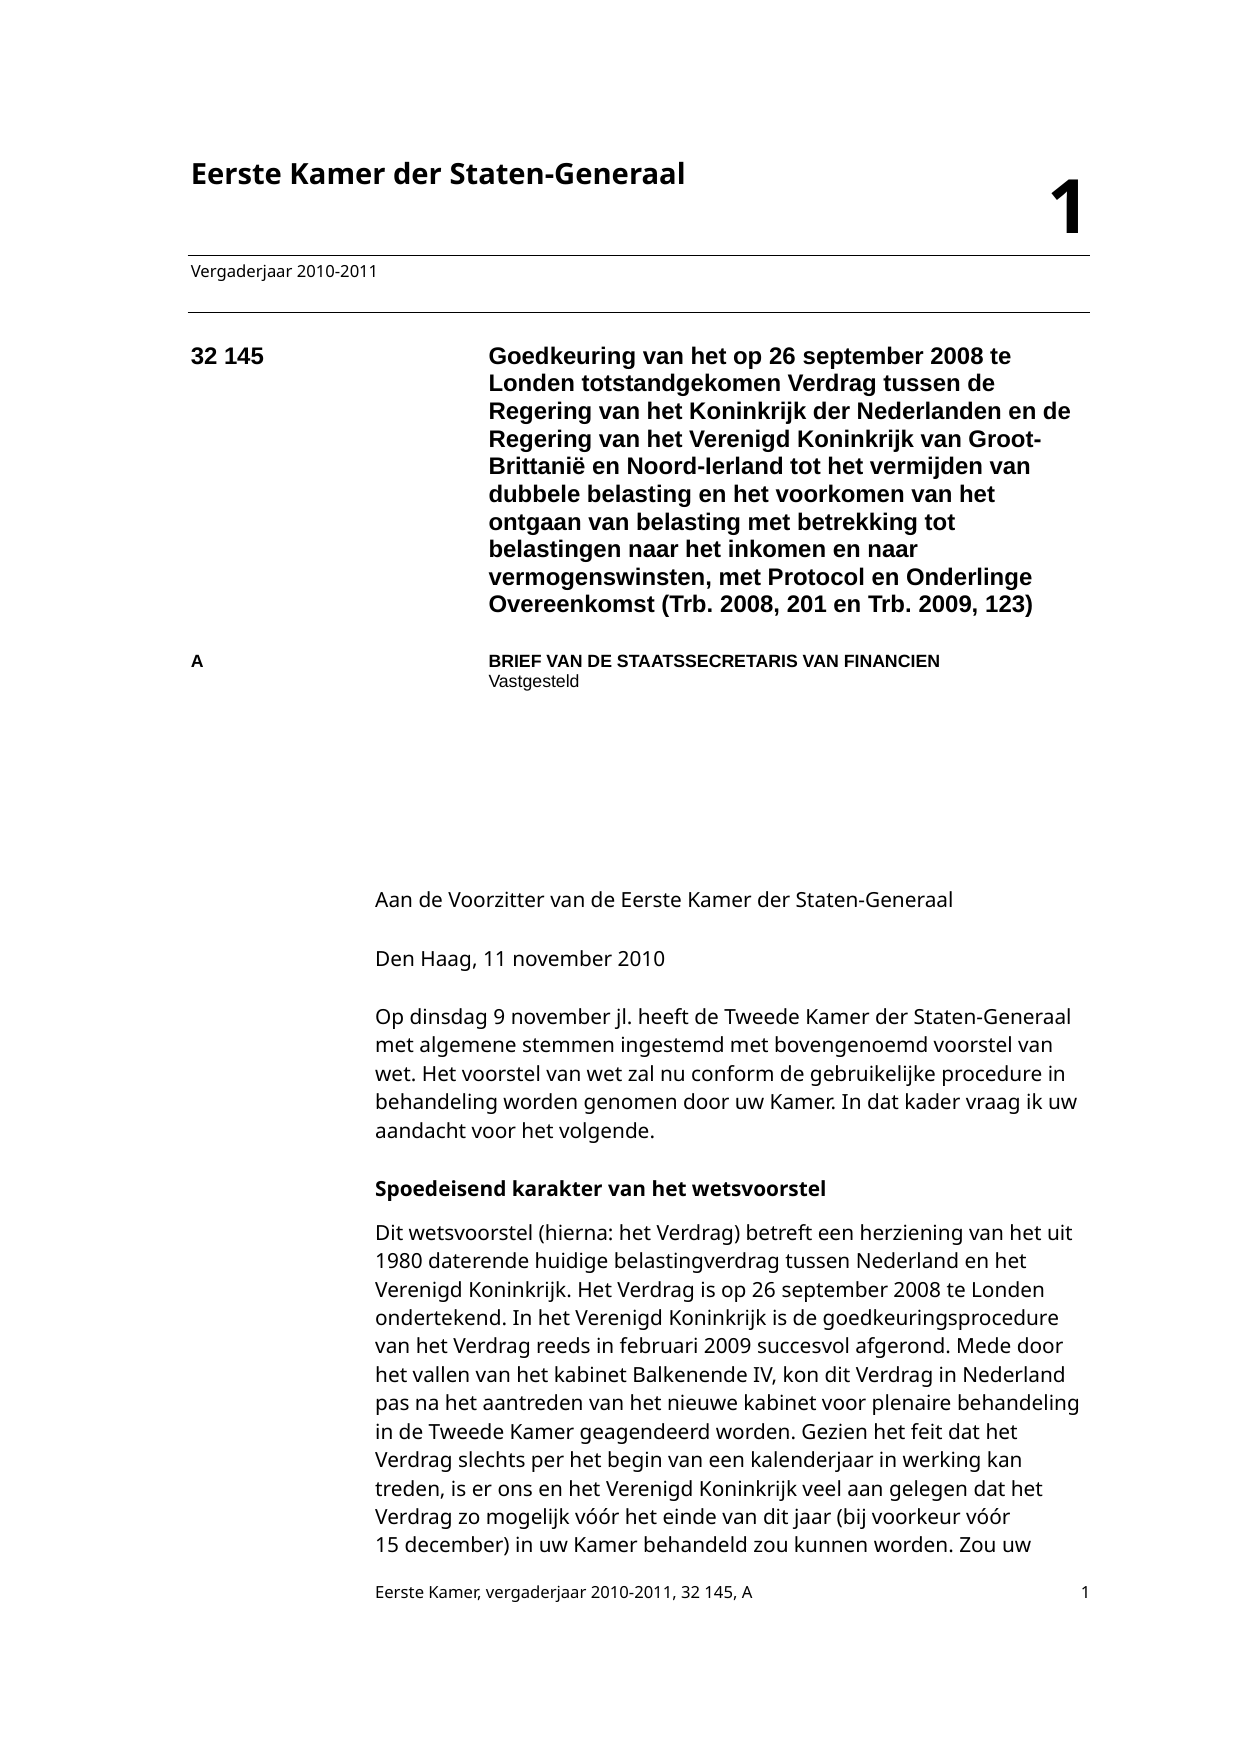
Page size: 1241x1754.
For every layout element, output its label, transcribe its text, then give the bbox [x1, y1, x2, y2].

table_cell Vergaderjaar 2010-2011 [188, 256, 485, 312]
table_header Eerste Kamer der Staten-Generaal [188, 150, 909, 255]
table_cell [485, 256, 1090, 312]
text Spoedeisend karakter van het wetsvoorstel [375, 1174, 1090, 1203]
text Op dinsdag 9 november jl. heeft de Tweede Kamer der Staten-Generaal met algemene stemmen ingestemd met bovengenoemd voorstel van wet. Het voorstel van wet zal nu conform de gebruikelijke procedure in behandeling worden genomen door uw Kamer. In dat kader vraag ik uw aandacht voor het volgende. [375, 1002, 1090, 1144]
table_header 1 [910, 150, 1090, 255]
text Dit wetsvoorstel (hierna: het Verdrag) betreft een herziening van het uit 1980 daterende huidige belastingverdrag tussen Nederland en het Verenigd Koninkrijk. Het Verdrag is op 26 september 2008 te Londen ondertekend. In het Verenigd Koninkrijk is de goedkeuringsprocedure van het Verdrag reeds in februari 2009 succesvol afgerond. Mede door het vallen van het kabinet Balkenende IV, kon dit Verdrag in Nederland pas na het aantreden van het nieuwe kabinet voor plenaire behandeling in de Tweede Kamer geagendeerd worden. Gezien het feit dat het Verdrag slechts per het begin van een kalenderjaar in werking kan treden, is er ons en het Verenigd Koninkrijk veel aan gelegen dat het Verdrag zo mogelijk vóór het einde van dit jaar (bij voorkeur vóór 15 december) in uw Kamer behandeld zou kunnen worden. Zou uw [375, 1218, 1090, 1559]
text Aan de Voorzitter van de Eerste Kamer der Staten-Generaal [375, 885, 1090, 914]
table_cell [188, 313, 485, 339]
table_cell BRIEF VAN DE STAATSSECRETARIS VAN FINANCIEN Vastgesteld [485, 648, 1090, 767]
table_cell [485, 313, 1090, 339]
table_cell A [188, 648, 485, 767]
table_cell Goedkeuring van het op 26 september 2008 te Londen totstandgekomen Verdrag tussen de Regering van het Koninkrijk der Nederlanden en de Regering van het Verenigd Koninkrijk van Groot-Brittanië en Noord-Ierland tot het vermijden van dubbele belasting en het voorkomen van het ontgaan van belasting met betrekking tot belastingen naar het inkomen en naar vermogenswinsten, met Protocol en Onderlinge Overeenkomst (Trb. 2008, 201 en Trb. 2009, 123) [485, 339, 1090, 648]
table_cell 32 145 [188, 339, 485, 648]
text Den Haag, 11 november 2010 [375, 944, 1090, 972]
